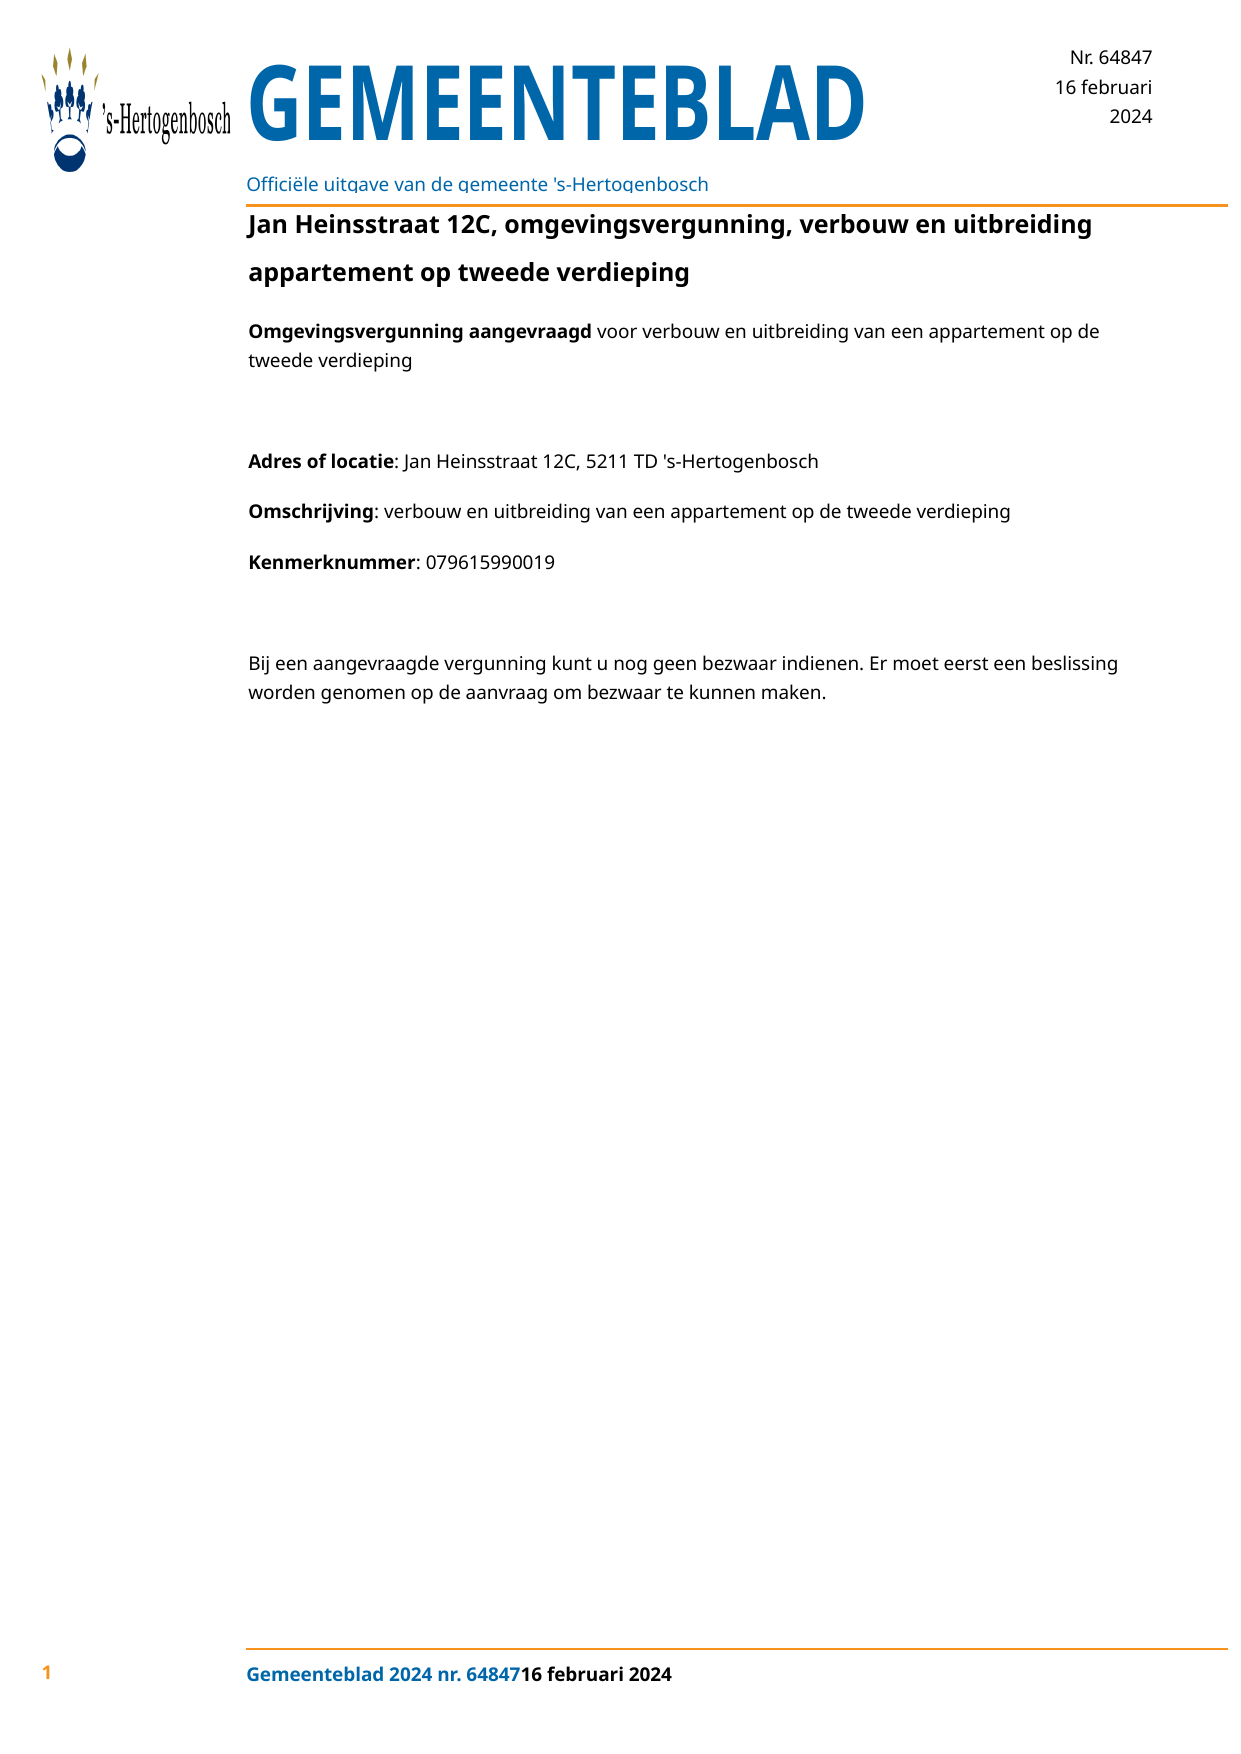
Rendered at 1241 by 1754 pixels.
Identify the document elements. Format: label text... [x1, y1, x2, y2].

text Omschrijving: verbouw en uitbreiding van een appartement op de tweede verdieping [248, 499, 1152, 524]
text Kenmerknummer: 079615990019 [248, 549, 1152, 575]
text Jan Heinsstraat 12C, omgevingsvergunning, verbouw en uitbreiding appartement op tweede verdieping [248, 207, 1152, 288]
text Adres of locatie: Jan Heinsstraat 12C, 5211 TD 's-Hertogenbosch [248, 448, 1152, 474]
text Omgevingsvergunning aangevraagd voor verbouw en uitbreiding van een appartement op de tweede verdieping [248, 318, 1152, 373]
text Bij een aangevraagde vergunning kunt u nog geen bezwaar indienen. Er moet eerst een beslissing worden genomen op de aanvraag om bezwaar te kunnen maken. [248, 650, 1152, 705]
picture [41, 47, 231, 172]
